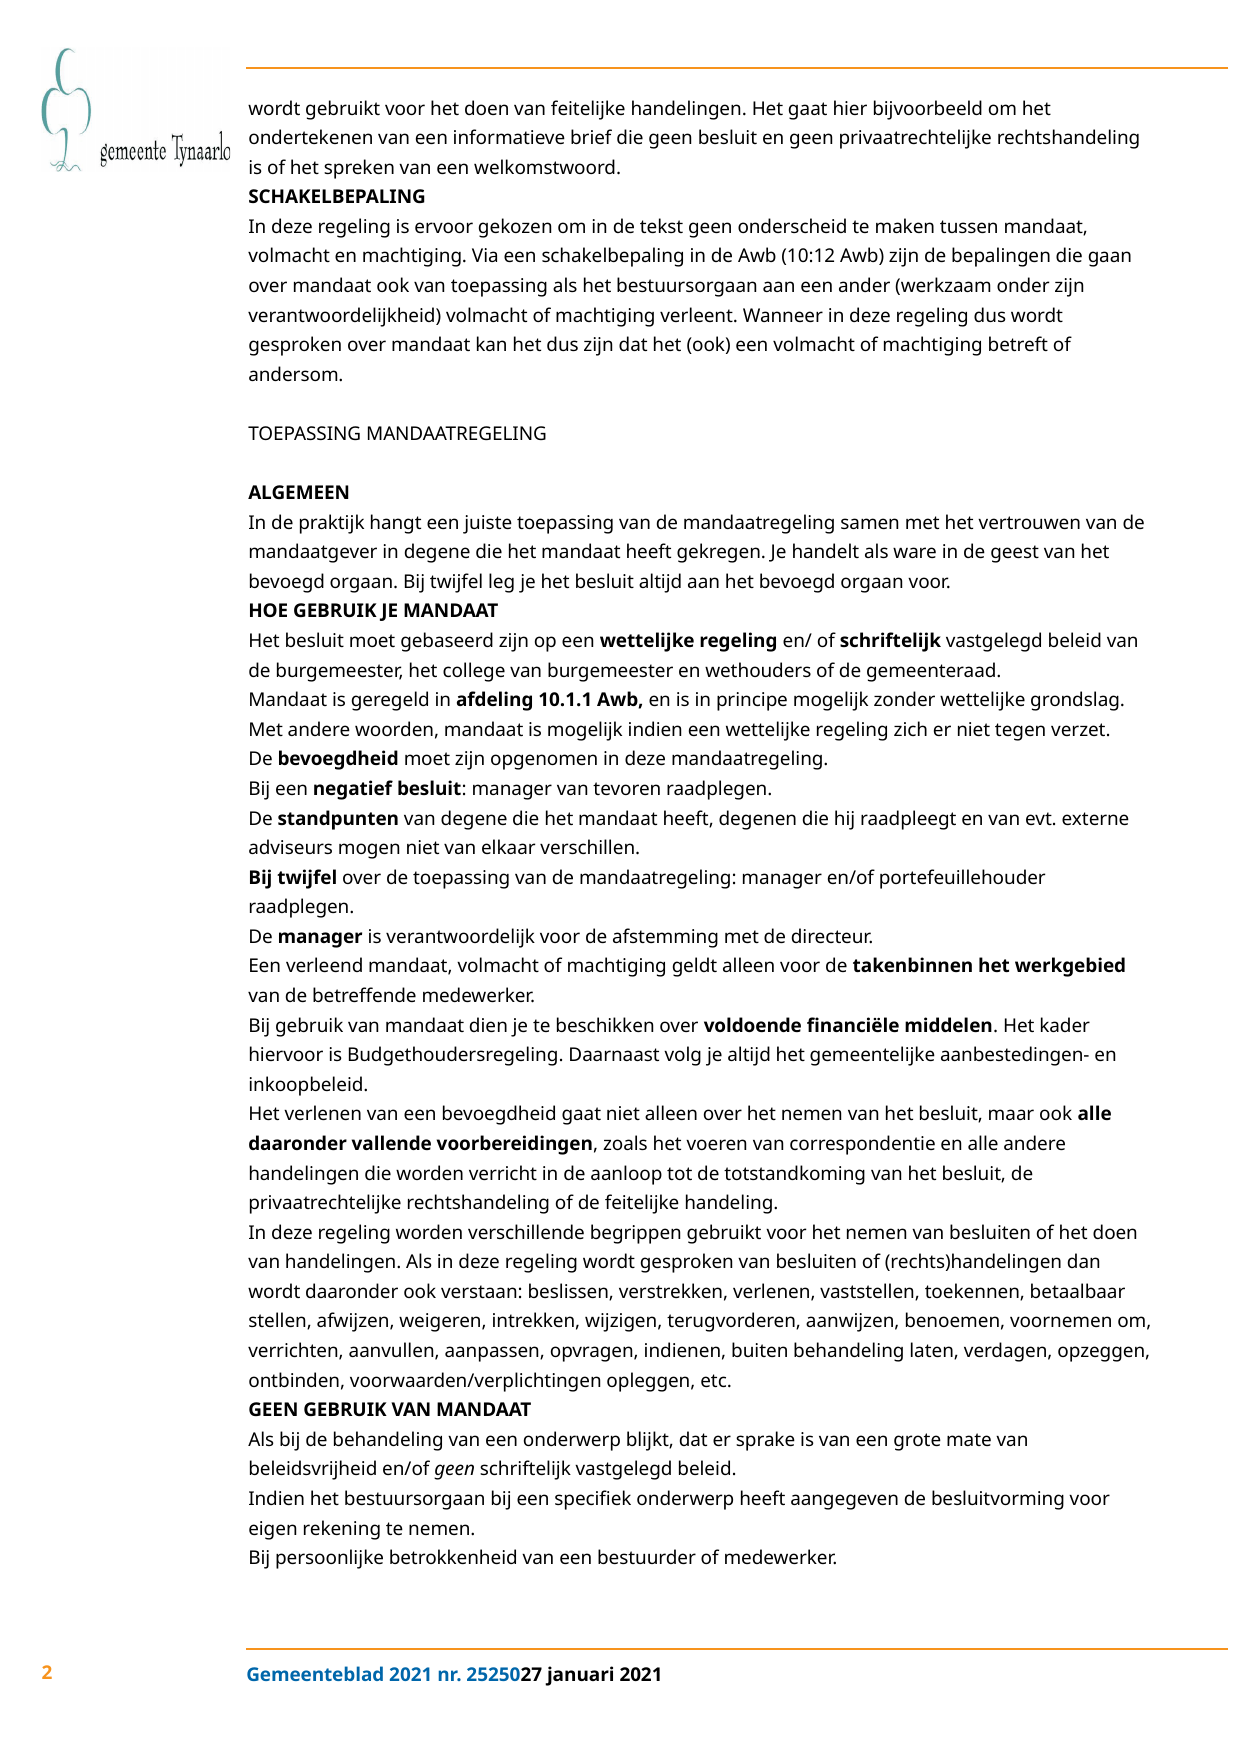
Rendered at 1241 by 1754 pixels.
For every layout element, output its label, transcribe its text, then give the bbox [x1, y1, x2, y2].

picture [41, 47, 231, 172]
text Het besluit moet gebaseerd zijn op een wettelijke regeling en/ of schriftelijk vastgelegd beleid van de burgemeester, het college van burgemeester en wethouders of de gemeenteraad. [248, 627, 1152, 683]
text In deze regeling worden verschillende begrippen gebruikt voor het nemen van besluiten of het doen van handelingen. Als in deze regeling wordt gesproken van besluiten of (rechts)handelingen dan wordt daaronder ook verstaan: beslissen, verstrekken, verlenen, vaststellen, toekennen, betaalbaar stellen, afwijzen, weigeren, intrekken, wijzigen, terugvorderen, aanwijzen, benoemen, voornemen om, verrichten, aanvullen, aanpassen, opvragen, indienen, buiten behandeling laten, verdagen, opzeggen, ontbinden, voorwaarden/verplichtingen opleggen, etc. [248, 1219, 1152, 1393]
text ALGEMEEN [248, 479, 1152, 505]
text Een verleend mandaat, volmacht of machtiging geldt alleen voor de takenbinnen het werkgebied van de betreffende medewerker. [248, 953, 1152, 1008]
text Bij twijfel over de toepassing van de mandaatregeling: manager en/of portefeuillehouder raadplegen. [248, 864, 1152, 919]
text In de praktijk hangt een juiste toepassing van de mandaatregeling samen met het vertrouwen van de mandaatgever in degene die het mandaat heeft gekregen. Je handelt als ware in de geest van het bevoegd orgaan. Bij twijfel leg je het besluit altijd aan het bevoegd orgaan voor. [248, 509, 1152, 594]
text Bij een negatief besluit: manager van tevoren raadplegen. [248, 775, 1152, 801]
text SCHAKELBEPALING [248, 183, 1152, 209]
text GEEN GEBRUIK VAN MANDAAT [248, 1396, 1152, 1422]
text De bevoegdheid moet zijn opgenomen in deze mandaatregeling. [248, 746, 1152, 771]
text Als bij de behandeling van een onderwerp blijkt, dat er sprake is van een grote mate van beleidsvrijheid en/of geen schriftelijk vastgelegd beleid. [248, 1426, 1152, 1481]
text Bij gebruik van mandaat dien je te beschikken over voldoende financiële middelen. Het kader hiervoor is Budgethoudersregeling. Daarnaast volg je altijd het gemeentelijke aanbestedingen- en inkoopbeleid. [248, 1012, 1152, 1097]
text Het verlenen van een bevoegdheid gaat niet alleen over het nemen van het besluit, maar ook alle daaronder vallende voorbereidingen, zoals het voeren van correspondentie en alle andere handelingen die worden verricht in de aanloop tot de totstandkoming van het besluit, de privaatrechtelijke rechtshandeling of de feitelijke handeling. [248, 1101, 1152, 1215]
text HOE GEBRUIK JE MANDAAT [248, 598, 1152, 623]
text TOEPASSING MANDAATREGELING [248, 420, 1152, 446]
text In deze regeling is ervoor gekozen om in de tekst geen onderscheid te maken tussen mandaat, volmacht en machtiging. Via een schakelbepaling in de Awb (10:12 Awb) zijn de bepalingen die gaan over mandaat ook van toepassing als het bestuursorgaan aan een ander (werkzaam onder zijn verantwoordelijkheid) volmacht of machtiging verleent. Wanneer in deze regeling dus wordt gesproken over mandaat kan het dus zijn dat het (ook) een volmacht of machtiging betreft of andersom. [248, 213, 1152, 387]
text De manager is verantwoordelijk voor de afstemming met de directeur. [248, 923, 1152, 949]
text Bij persoonlijke betrokkenheid van een bestuurder of medewerker. [248, 1544, 1152, 1570]
text Mandaat is geregeld in afdeling 10.1.1 Awb, en is in principe mogelijk zonder wettelijke grondslag. Met andere woorden, mandaat is mogelijk indien een wettelijke regeling zich er niet tegen verzet. [248, 686, 1152, 742]
text De standpunten van degene die het mandaat heeft, degenen die hij raadpleegt en van evt. externe adviseurs mogen niet van elkaar verschillen. [248, 805, 1152, 860]
text Indien het bestuursorgaan bij een specifiek onderwerp heeft aangegeven de besluitvorming voor eigen rekening te nemen. [248, 1485, 1152, 1541]
text wordt gebruikt voor het doen van feitelijke handelingen. Het gaat hier bijvoorbeeld om het ondertekenen van een informatieve brief die geen besluit en geen privaatrechtelijke rechtshandeling is of het spreken van een welkomstwoord. [248, 95, 1152, 180]
